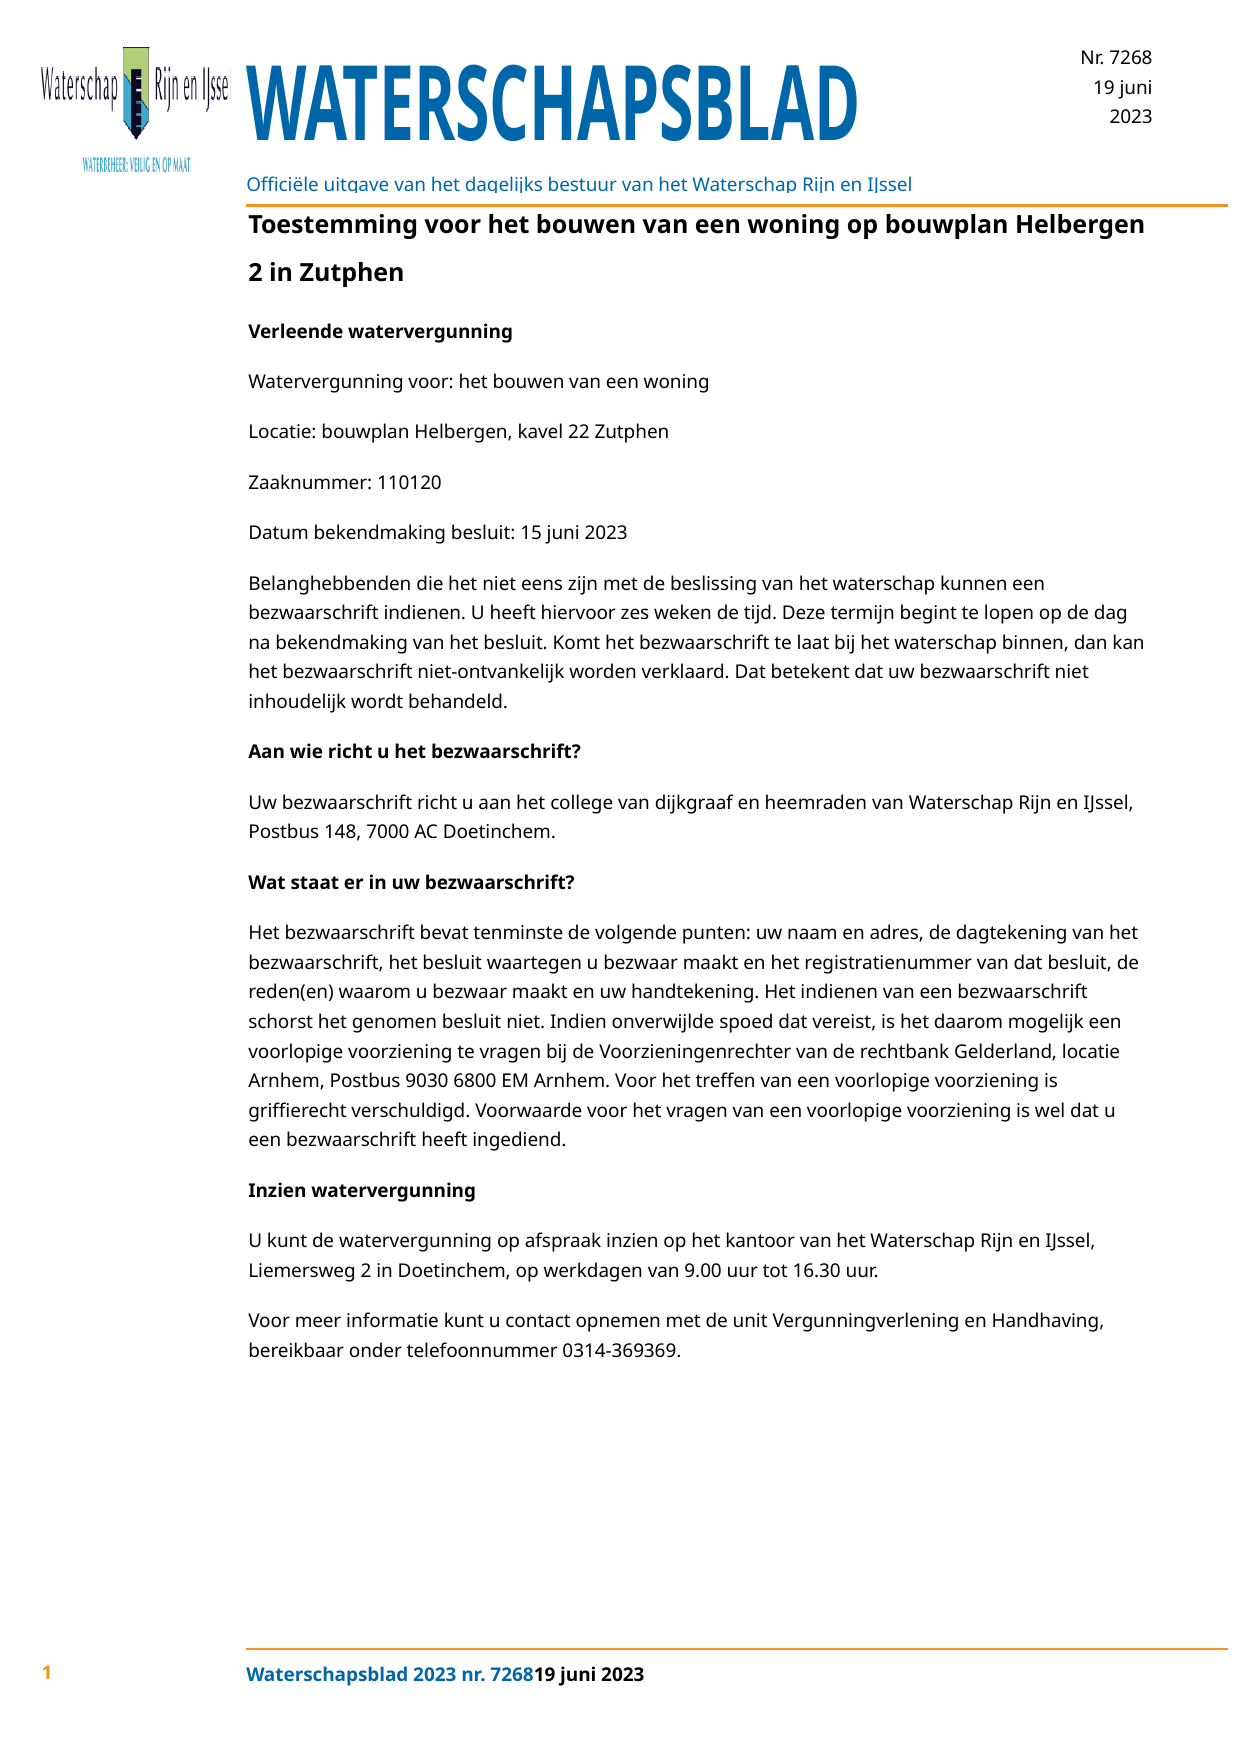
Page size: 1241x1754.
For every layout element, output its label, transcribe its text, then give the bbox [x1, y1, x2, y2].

text Toestemming voor het bouwen van een woning op bouwplan Helbergen 2 in Zutphen [248, 207, 1152, 288]
text Datum bekendmaking besluit: 15 juni 2023 [248, 519, 1152, 545]
text Belanghebbenden die het niet eens zijn met de beslissing van het waterschap kunnen een bezwaarschrift indienen. U heeft hiervoor zes weken de tijd. Deze termijn begint te lopen op de dag na bekendmaking van het besluit. Komt het bezwaarschrift te laat bij het waterschap binnen, dan kan het bezwaarschrift niet-ontvankelijk worden verklaard. Dat betekent dat uw bezwaarschrift niet inhoudelijk wordt behandeld. [248, 570, 1152, 714]
text Voor meer informatie kunt u contact opnemen met de unit Vergunningverlening en Handhaving, bereikbaar onder telefoonnummer 0314-369369. [248, 1307, 1152, 1363]
text Wat staat er in uw bezwaarschrift? [248, 869, 1152, 895]
text Het bezwaarschrift bevat tenminste de volgende punten: uw naam en adres, de dagtekening van het bezwaarschrift, het besluit waartegen u bezwaar maakt en het registratienummer van dat besluit, de reden(en) waarom u bezwaar maakt en uw handtekening. Het indienen van een bezwaarschrift schorst het genomen besluit niet. Indien onverwijlde spoed dat vereist, is het daarom mogelijk een voorlopige voorziening te vragen bij de Voorzieningenrechter van de rechtbank Gelderland, locatie Arnhem, Postbus 9030 6800 EM Arnhem. Voor het treffen van een voorlopige voorziening is griffierecht verschuldigd. Voorwaarde voor het vragen van een voorlopige voorziening is wel dat u een bezwaarschrift heeft ingediend. [248, 919, 1152, 1152]
picture [41, 47, 231, 172]
text Watervergunning voor: het bouwen van een woning [248, 368, 1152, 394]
text U kunt de watervergunning op afspraak inzien op het kantoor van het Waterschap Rijn en IJssel, Liemersweg 2 in Doetinchem, op werkdagen van 9.00 uur tot 16.30 uur. [248, 1227, 1152, 1283]
text Aan wie richt u het bezwaarschrift? [248, 739, 1152, 764]
text Locatie: bouwplan Helbergen, kavel 22 Zutphen [248, 419, 1152, 444]
text Uw bezwaarschrift richt u aan het college van dijkgraaf en heemraden van Waterschap Rijn en IJssel, Postbus 148, 7000 AC Doetinchem. [248, 789, 1152, 844]
text Inzien watervergunning [248, 1177, 1152, 1203]
text Verleende watervergunning [248, 318, 1152, 344]
text Zaaknummer: 110120 [248, 469, 1152, 495]
